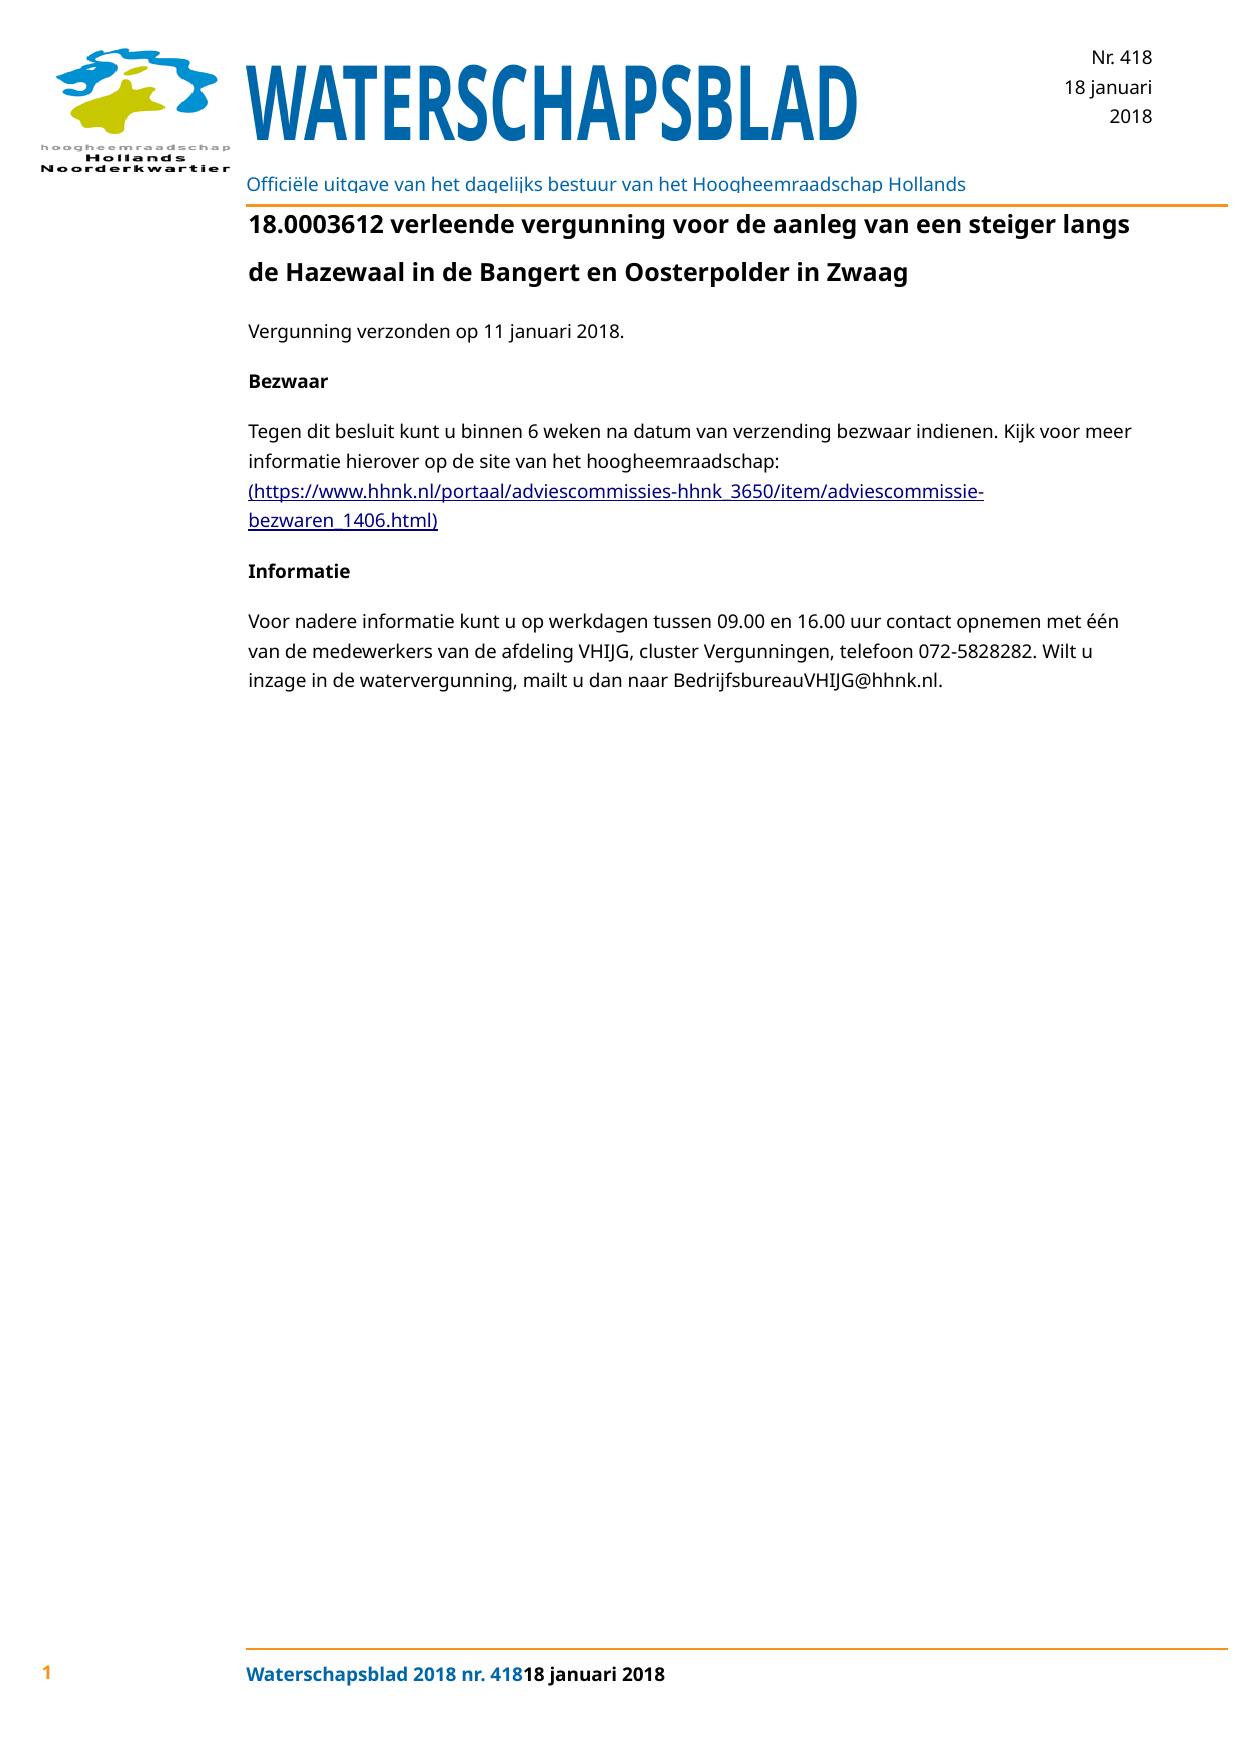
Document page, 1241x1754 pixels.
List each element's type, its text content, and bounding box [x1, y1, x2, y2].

text 18.0003612 verleende vergunning voor de aanleg van een steiger langs de Hazewaal in de Bangert en Oosterpolder in Zwaag [248, 207, 1152, 288]
text Bezwaar [248, 368, 1152, 394]
text Vergunning verzonden op 11 januari 2018. [248, 318, 1152, 344]
text Voor nadere informatie kunt u op werkdagen tussen 09.00 en 16.00 uur contact opnemen met één van de medewerkers van de afdeling VHIJG, cluster Vergunningen, telefoon 072-5828282. Wilt u inzage in de watervergunning, mailt u dan naar BedrijfsbureauVHIJG@hhnk.nl. [248, 608, 1152, 693]
picture [41, 47, 231, 172]
text Tegen dit besluit kunt u binnen 6 weken na datum van verzending bezwaar indienen. Kijk voor meer informatie hierover op de site van het hoogheemraadschap: (https://www.hhnk.nl/portaal/adviescommissies-hhnk_3650/item/adviescommissie-bezwaren_1406.html) [248, 419, 1152, 533]
text Informatie [248, 558, 1152, 584]
